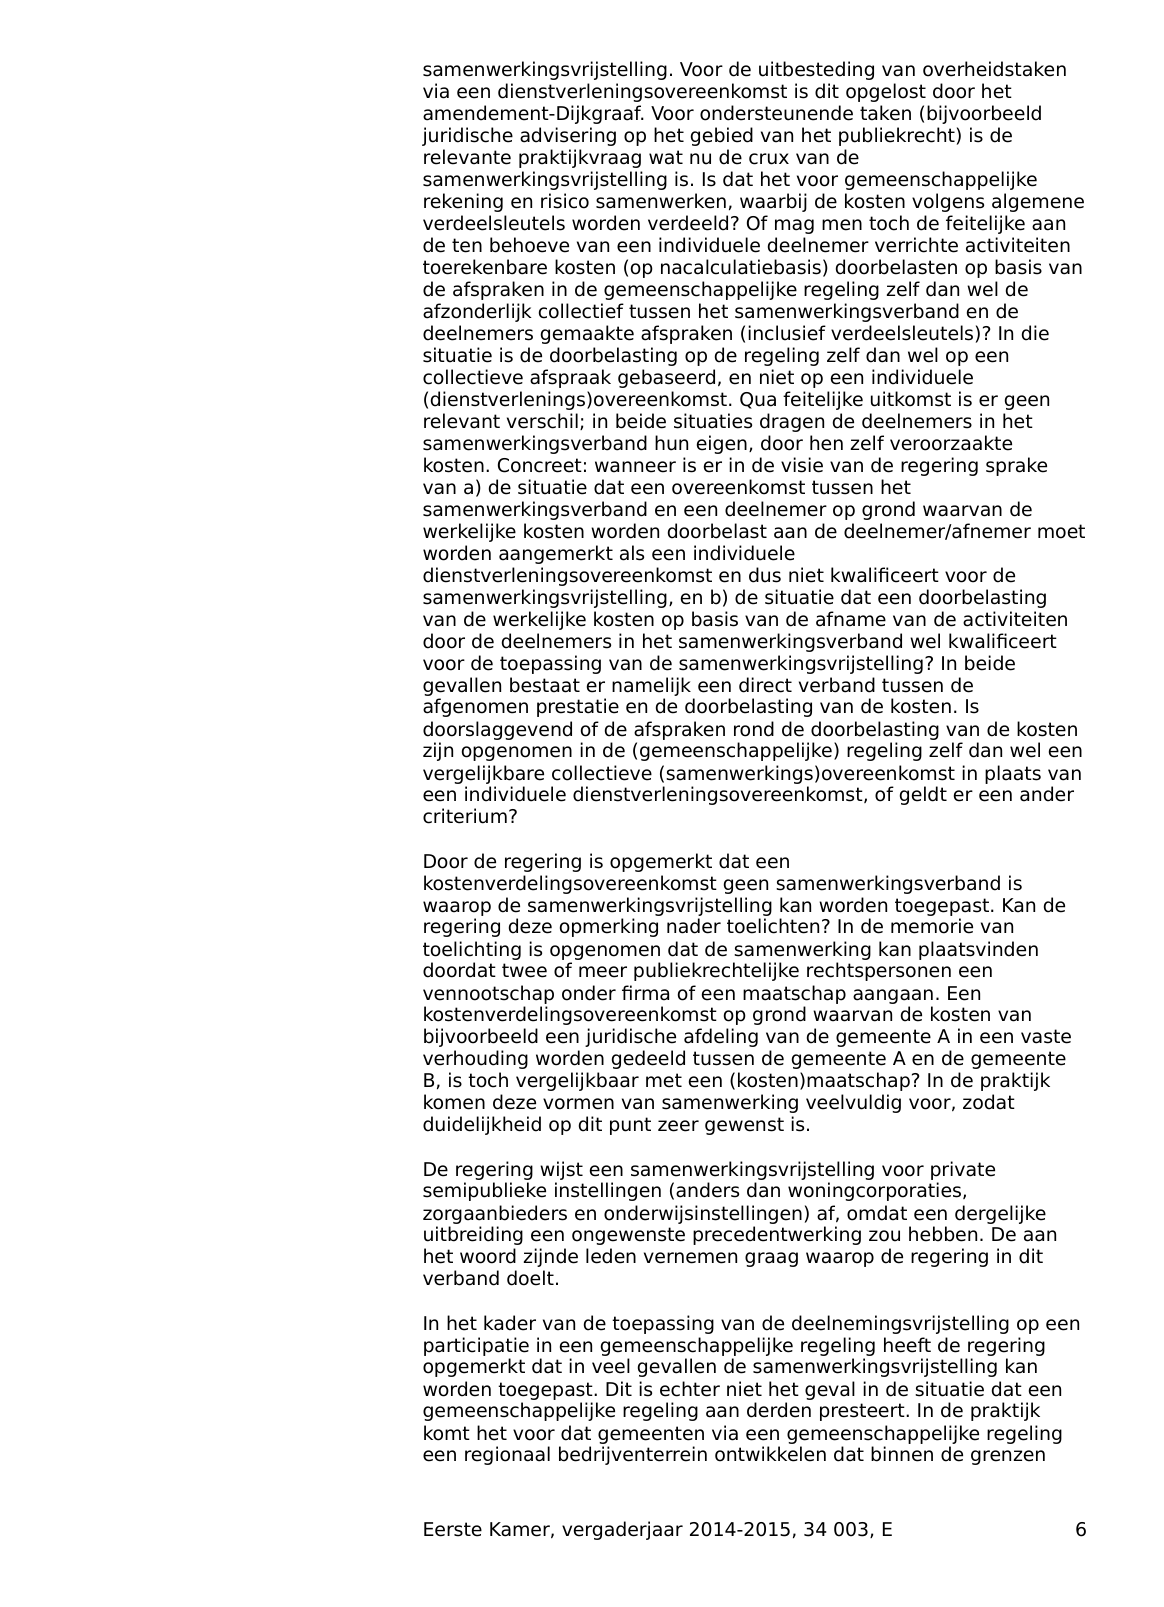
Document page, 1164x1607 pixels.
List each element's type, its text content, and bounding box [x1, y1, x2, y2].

text In het kader van de toepassing van de deelnemingsvrijstelling op een participatie in een gemeenschappelijke regeling heeft de regering opgemerkt dat in veel gevallen de samenwerkingsvrijstelling kan worden toegepast. Dit is echter niet het geval in de situatie dat een gemeenschappelijke regeling aan derden presteert. In de praktijk komt het voor dat gemeenten via een gemeenschappelijke regeling een regionaal bedrijventerrein ontwikkelen dat binnen de grenzen [422, 1312, 1087, 1466]
text Door de regering is opgemerkt dat een kostenverdelingsovereenkomst geen samenwerkingsverband is waarop de samenwerkingsvrijstelling kan worden toegepast. Kan de regering deze opmerking nader toelichten? In de memorie van toelichting is opgenomen dat de samenwerking kan plaatsvinden doordat twee of meer publiekrechtelijke rechtspersonen een vennootschap onder firma of een maatschap aangaan. Een kostenverdelingsovereenkomst op grond waarvan de kosten van bijvoorbeeld een juridische afdeling van de gemeente A in een vaste verhouding worden gedeeld tussen de gemeente A en de gemeente B, is toch vergelijkbaar met een (kosten)maatschap? In de praktijk komen deze vormen van samenwerking veelvuldig voor, zodat duidelijkheid op dit punt zeer gewenst is. [422, 851, 1087, 1136]
text De regering wijst een samenwerkingsvrijstelling voor private semipublieke instellingen (anders dan woningcorporaties, zorgaanbieders en onderwijsinstellingen) af, omdat een dergelijke uitbreiding een ongewenste precedentwerking zou hebben. De aan het woord zijnde leden vernemen graag waarop de regering in dit verband doelt. [422, 1158, 1087, 1290]
text samenwerkingsvrijstelling. Voor de uitbesteding van overheidstaken via een dienstverleningsovereenkomst is dit opgelost door het amendement-Dijkgraaf. Voor ondersteunende taken (bijvoorbeeld juridische advisering op het gebied van het publiekrecht) is de relevante praktijkvraag wat nu de crux van de samenwerkingsvrijstelling is. Is dat het voor gemeenschappelijke rekening en risico samenwerken, waarbij de kosten volgens algemene verdeelsleutels worden verdeeld? Of mag men toch de feitelijke aan de ten behoeve van een individuele deelnemer verrichte activiteiten toerekenbare kosten (op nacalculatiebasis) doorbelasten op basis van de afspraken in de gemeenschappelijke regeling zelf dan wel de afzonderlijk collectief tussen het samenwerkingsverband en de deelnemers gemaakte afspraken (inclusief verdeelsleutels)? In die situatie is de doorbelasting op de regeling zelf dan wel op een collectieve afspraak gebaseerd, en niet op een individuele (dienstverlenings)overeenkomst. Qua feitelijke uitkomst is er geen relevant verschil; in beide situaties dragen de deelnemers in het samenwerkingsverband hun eigen, door hen zelf veroorzaakte kosten. Concreet: wanneer is er in de visie van de regering sprake van a) de situatie dat een overeenkomst tussen het samenwerkingsverband en een deelnemer op grond waarvan de werkelijke kosten worden doorbelast aan de deelnemer/afnemer moet worden aangemerkt als een individuele dienstverleningsovereenkomst en dus niet kwalificeert voor de samenwerkingsvrijstelling, en b) de situatie dat een doorbelasting van de werkelijke kosten op basis van de afname van de activiteiten door de deelnemers in het samenwerkingsverband wel kwalificeert voor de toepassing van de samenwerkingsvrijstelling? In beide gevallen bestaat er namelijk een direct verband tussen de afgenomen prestatie en de doorbelasting van de kosten. Is doorslaggevend of de afspraken rond de doorbelasting van de kosten zijn opgenomen in de (gemeenschappelijke) regeling zelf dan wel een vergelijkbare collectieve (samenwerkings)overeenkomst in plaats van een individuele dienstverleningsovereenkomst, of geldt er een ander criterium? [422, 59, 1087, 828]
